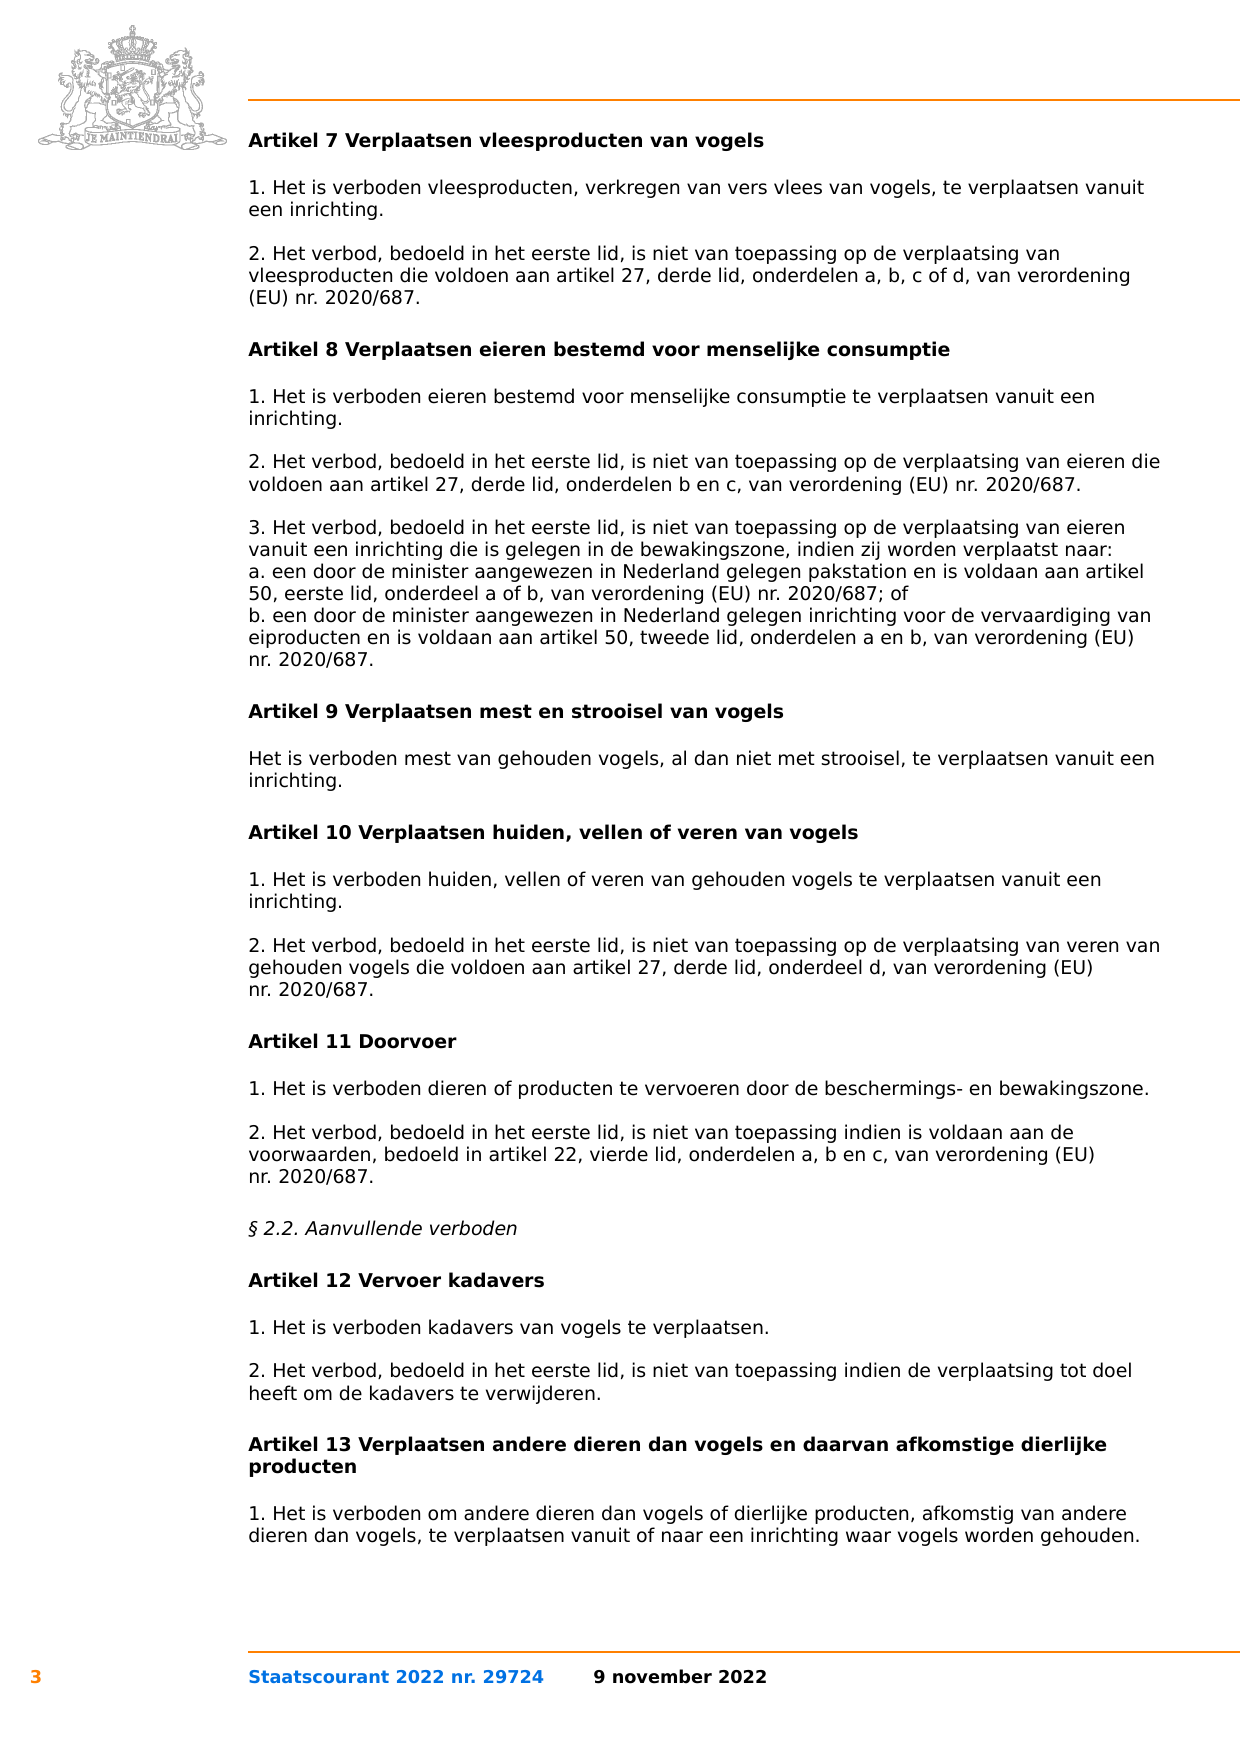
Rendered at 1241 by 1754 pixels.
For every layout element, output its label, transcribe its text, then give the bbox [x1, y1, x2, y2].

text 1. Het is verboden vleesproducten, verkregen van vers vlees van vogels, te verplaatsen vanuit een inrichting. [248, 177, 1163, 221]
text Het is verboden mest van gehouden vogels, al dan niet met strooisel, te verplaatsen vanuit een inrichting. [248, 748, 1163, 792]
text 1. Het is verboden kadavers van vogels te verplaatsen. [248, 1317, 1163, 1338]
text a. een door de minister aangewezen in Nederland gelegen pakstation en is voldaan aan artikel 50, eerste lid, onderdeel a of b, van verordening (EU) nr. 2020/687; of [248, 561, 1163, 605]
text 2. Het verbod, bedoeld in het eerste lid, is niet van toepassing indien de verplaatsing tot doel heeft om de kadavers te verwijderen. [248, 1360, 1163, 1404]
subtitle Artikel 13 Verplaatsen andere dieren dan vogels en daarvan afkomstige dierlijke producten [248, 1434, 1163, 1478]
text 1. Het is verboden om andere dieren dan vogels of dierlijke producten, afkomstig van andere dieren dan vogels, te verplaatsen vanuit of naar een inrichting waar vogels worden gehouden. [248, 1503, 1163, 1547]
text b. een door de minister aangewezen in Nederland gelegen inrichting voor de vervaardiging van eiproducten en is voldaan aan artikel 50, tweede lid, onderdelen a en b, van verordening (EU) nr. 2020/687. [248, 605, 1163, 671]
text 2. Het verbod, bedoeld in het eerste lid, is niet van toepassing op de verplaatsing van vleesproducten die voldoen aan artikel 27, derde lid, onderdelen a, b, c of d, van verordening (EU) nr. 2020/687. [248, 243, 1163, 309]
subtitle Artikel 9 Verplaatsen mest en strooisel van vogels [248, 701, 1163, 723]
picture [38, 25, 227, 150]
text 1. Het is verboden huiden, vellen of veren van gehouden vogels te verplaatsen vanuit een inrichting. [248, 869, 1163, 913]
text 1. Het is verboden dieren of producten te vervoeren door de beschermings- en bewakingszone. [248, 1078, 1163, 1100]
subtitle Artikel 7 Verplaatsen vleesproducten van vogels [248, 130, 1163, 152]
subtitle Artikel 11 Doorvoer [248, 1031, 1163, 1053]
text 2. Het verbod, bedoeld in het eerste lid, is niet van toepassing op de verplaatsing van eieren die voldoen aan artikel 27, derde lid, onderdelen b en c, van verordening (EU) nr. 2020/687. [248, 451, 1163, 495]
text 2. Het verbod, bedoeld in het eerste lid, is niet van toepassing indien is voldaan aan de voorwaarden, bedoeld in artikel 22, vierde lid, onderdelen a, b en c, van verordening (EU) nr. 2020/687. [248, 1122, 1163, 1188]
subtitle Artikel 8 Verplaatsen eieren bestemd voor menselijke consumptie [248, 339, 1163, 361]
text 3. Het verbod, bedoeld in het eerste lid, is niet van toepassing op de verplaatsing van eieren vanuit een inrichting die is gelegen in de bewakingszone, indien zij worden verplaatst naar: [248, 517, 1163, 561]
text 1. Het is verboden eieren bestemd voor menselijke consumptie te verplaatsen vanuit een inrichting. [248, 386, 1163, 429]
subtitle § 2.2. Aanvullende verboden [248, 1218, 1163, 1239]
subtitle Artikel 10 Verplaatsen huiden, vellen of veren van vogels [248, 822, 1163, 844]
subtitle Artikel 12 Vervoer kadavers [248, 1269, 1163, 1292]
text 2. Het verbod, bedoeld in het eerste lid, is niet van toepassing op de verplaatsing van veren van gehouden vogels die voldoen aan artikel 27, derde lid, onderdeel d, van verordening (EU) nr. 2020/687. [248, 935, 1163, 1001]
